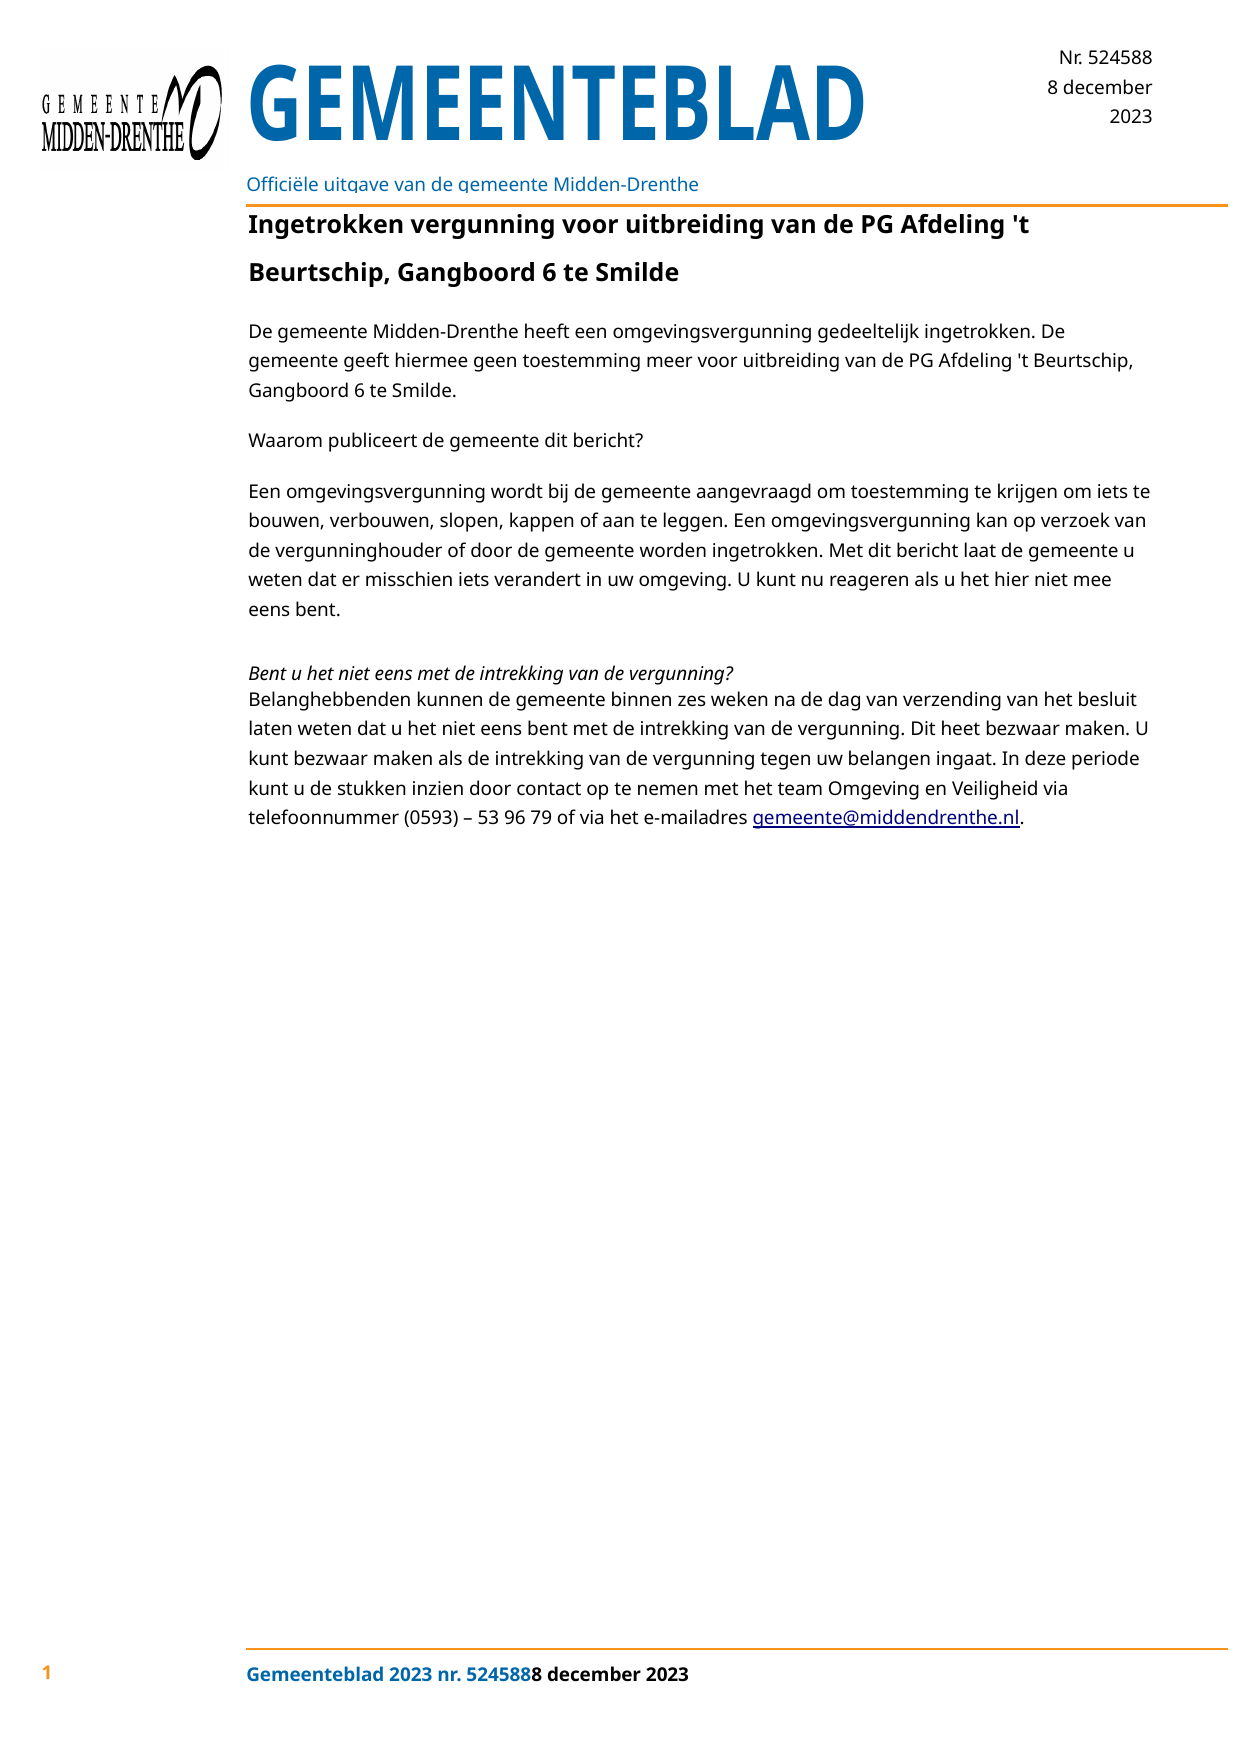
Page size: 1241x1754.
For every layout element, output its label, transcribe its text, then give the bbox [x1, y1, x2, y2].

text De gemeente Midden-Drenthe heeft een omgevingsvergunning gedeeltelijk ingetrokken. De gemeente geeft hiermee geen toestemming meer voor uitbreiding van de PG Afdeling 't Beurtschip, Gangboord 6 te Smilde. [248, 318, 1152, 403]
text Waarom publiceert de gemeente dit bericht? [248, 427, 1152, 453]
text Bent u het niet eens met de intrekking van de vergunning? [248, 660, 1152, 686]
text Belanghebbenden kunnen de gemeente binnen zes weken na de dag van verzending van het besluit laten weten dat u het niet eens bent met de intrekking van de vergunning. Dit heet bezwaar maken. U kunt bezwaar maken als de intrekking van de vergunning tegen uw belangen ingaat. In deze periode kunt u de stukken inzien door contact op te nemen met het team Omgeving en Veiligheid via telefoonnummer (0593) – 53 96 79 of via het e-mailadres gemeente@middendrenthe.nl. [248, 686, 1152, 830]
picture [41, 47, 231, 172]
text Ingetrokken vergunning voor uitbreiding van de PG Afdeling 't Beurtschip, Gangboord 6 te Smilde [248, 207, 1152, 288]
text Een omgevingsvergunning wordt bij de gemeente aangevraagd om toestemming te krijgen om iets te bouwen, verbouwen, slopen, kappen of aan te leggen. Een omgevingsvergunning kan op verzoek van de vergunninghouder of door de gemeente worden ingetrokken. Met dit bericht laat de gemeente u weten dat er misschien iets verandert in uw omgeving. U kunt nu reageren als u het hier niet mee eens bent. [248, 478, 1152, 622]
